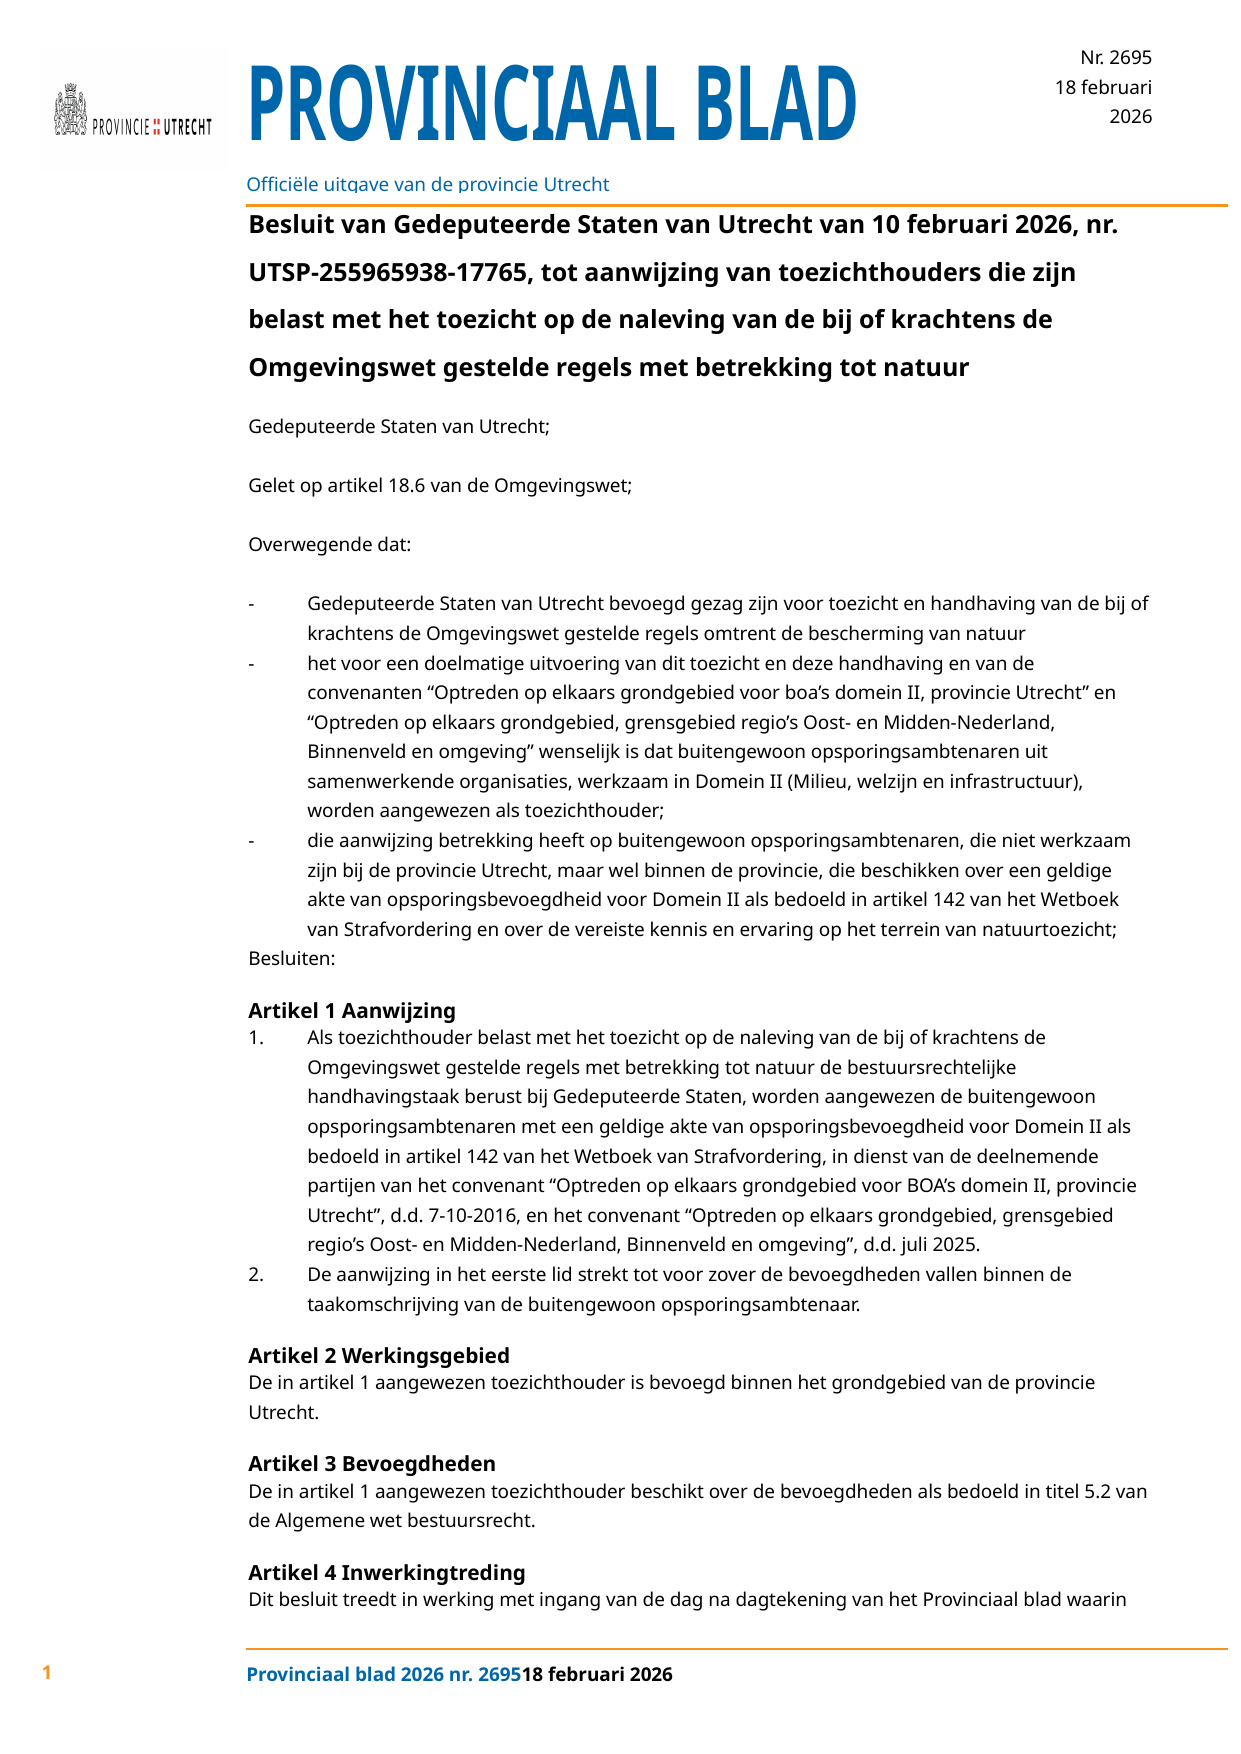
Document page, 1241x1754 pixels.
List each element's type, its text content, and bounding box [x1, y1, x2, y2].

text Besluit van Gedeputeerde Staten van Utrecht van 10 februari 2026, nr. UTSP-255965938-17765, tot aanwijzing van toezichthouders die zijn belast met het toezicht op de naleving van de bij of krachtens de Omgevingswet gestelde regels met betrekking tot natuur [248, 207, 1152, 384]
text Artikel 4 Inwerkingtreding [248, 1558, 1152, 1586]
list Als toezichthouder belast met het toezicht op de naleving van de bij of krachtens de Omgevingswet gestelde regels met betrekking tot natuur de bestuursrechtelijke handhavingstaak berust bij Gedeputeerde Staten, worden aangewezen de buitengewoon opsporingsambtenaren met een geldige akte van opsporingsbevoegdheid voor Domein II als bedoeld in artikel 142 van het Wetboek van Strafvordering, in dienst van de deelnemende partijen van het convenant “Optreden op elkaars grondgebied voor BOA’s domein II, provincie Utrecht”, d.d. 7-10-2016, en het convenant “Optreden op elkaars grondgebied, grensgebied regio’s Oost- en Midden-Nederland, Binnenveld en omgeving”, d.d. juli 2025. [248, 1024, 1152, 1257]
text Artikel 2 Werkingsgebied [248, 1341, 1152, 1369]
text De in artikel 1 aangewezen toezichthouder is bevoegd binnen het grondgebied van de provincie Utrecht. [248, 1369, 1152, 1425]
text Dit besluit treedt in werking met ingang van de dag na dagtekening van het Provinciaal blad waarin [248, 1586, 1152, 1612]
list Gedeputeerde Staten van Utrecht bevoegd gezag zijn voor toezicht en handhaving van de bij of krachtens de Omgevingswet gestelde regels omtrent de bescherming van natuur [248, 591, 1152, 646]
text Besluiten: [248, 946, 1152, 971]
list die aanwijzing betrekking heeft op buitengewoon opsporingsambtenaren, die niet werkzaam zijn bij de provincie Utrecht, maar wel binnen de provincie, die beschikken over een geldige akte van opsporingsbevoegdheid voor Domein II als bedoeld in artikel 142 van het Wetboek van Strafvordering en over de vereiste kennis en ervaring op het terrein van natuurtoezicht; [248, 827, 1152, 942]
text Artikel 1 Aanwijzing [248, 996, 1152, 1024]
text Artikel 3 Bevoegdheden [248, 1449, 1152, 1478]
text De in artikel 1 aangewezen toezichthouder beschikt over de bevoegdheden als bedoeld in titel 5.2 van de Algemene wet bestuursrecht. [248, 1478, 1152, 1533]
list De aanwijzing in het eerste lid strekt tot voor zover de bevoegdheden vallen binnen de taakomschrijving van de buitengewoon opsporingsambtenaar. [248, 1261, 1152, 1316]
text Overwegende dat: [248, 531, 1152, 557]
text Gedeputeerde Staten van Utrecht; [248, 413, 1152, 439]
list het voor een doelmatige uitvoering van dit toezicht en deze handhaving en van de convenanten “Optreden op elkaars grondgebied voor boa’s domein II, provincie Utrecht” en “Optreden op elkaars grondgebied, grensgebied regio’s Oost- en Midden-Nederland, Binnenveld en omgeving” wenselijk is dat buitengewoon opsporingsambtenaren uit samenwerkende organisaties, werkzaam in Domein II (Milieu, welzijn en infrastructuur), worden aangewezen als toezichthouder; [248, 650, 1152, 823]
picture [41, 47, 231, 172]
text Gelet op artikel 18.6 van de Omgevingswet; [248, 472, 1152, 498]
